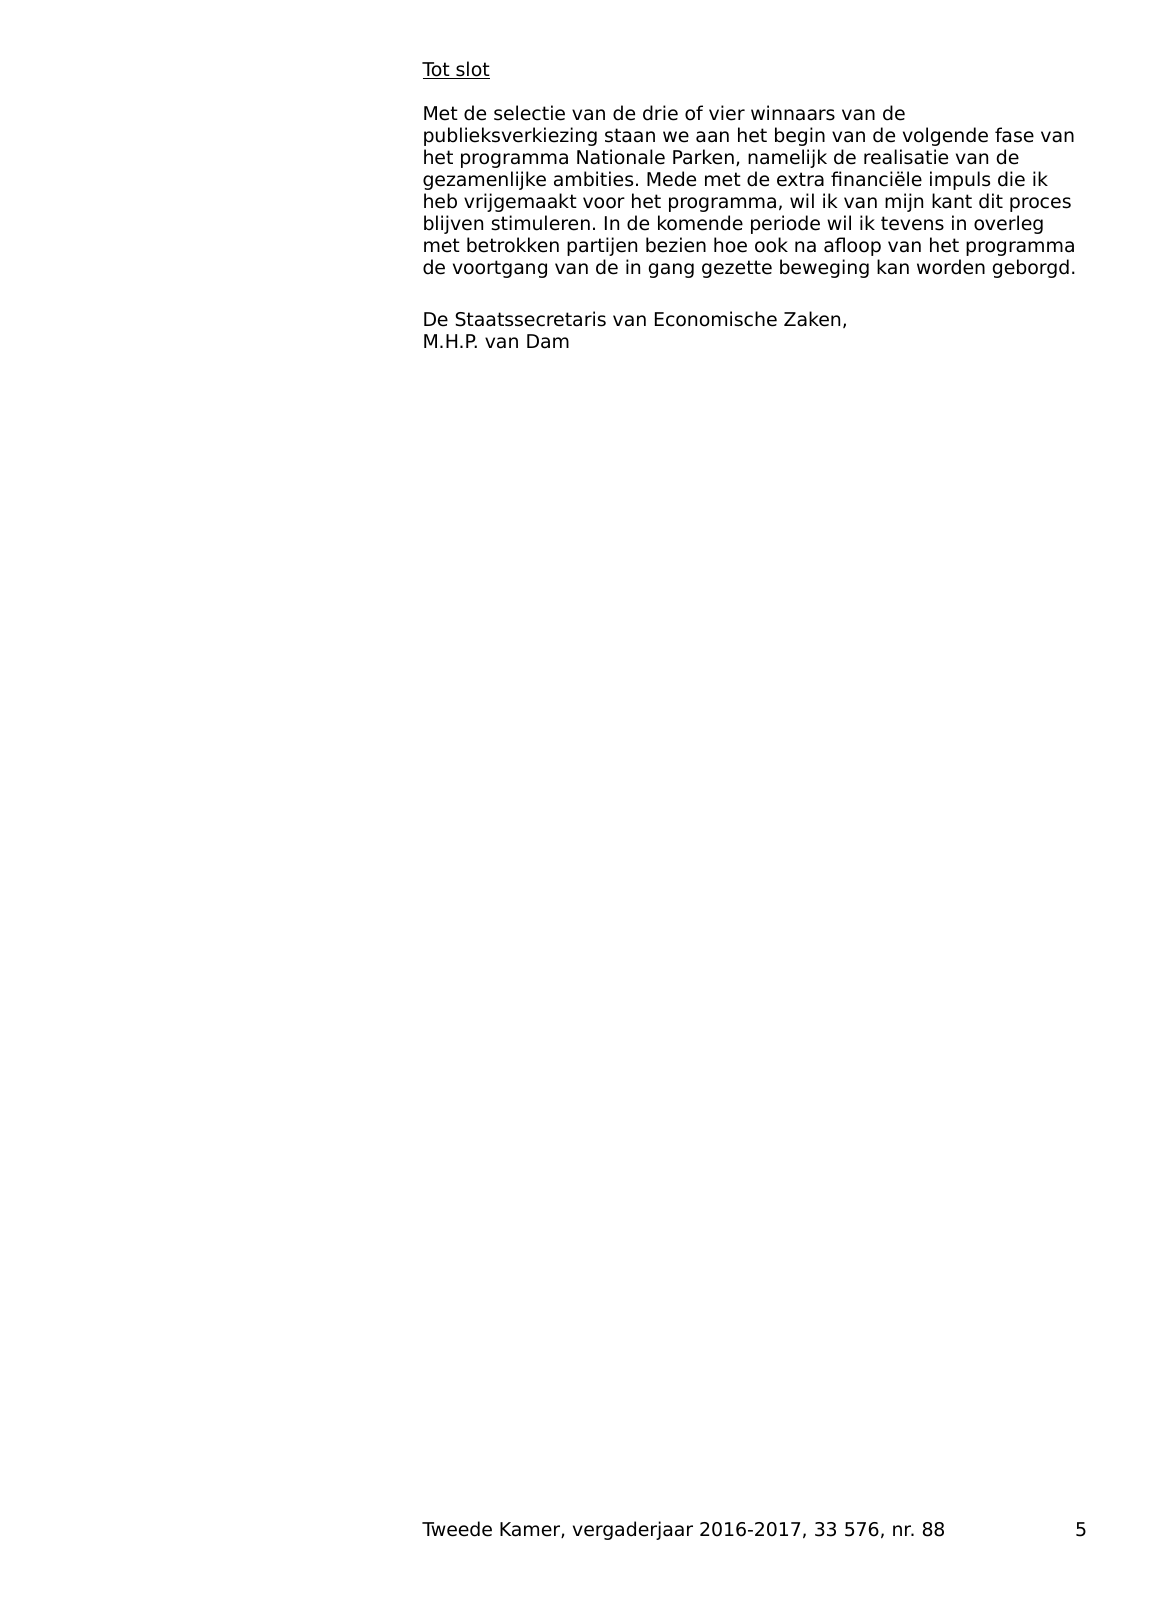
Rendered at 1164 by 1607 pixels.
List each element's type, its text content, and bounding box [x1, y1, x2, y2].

text Met de selectie van de drie of vier winnaars van de publieksverkiezing staan we aan het begin van de volgende fase van het programma Nationale Parken, namelijk de realisatie van de gezamenlijke ambities. Mede met de extra financiële impuls die ik heb vrijgemaakt voor het programma, wil ik van mijn kant dit proces blijven stimuleren. In de komende periode wil ik tevens in overleg met betrokken partijen bezien hoe ook na afloop van het programma de voortgang van de in gang gezette beweging kan worden geborgd. [422, 103, 1087, 279]
text De Staatssecretaris van Economische Zaken, M.H.P. van Dam [422, 309, 1087, 353]
subtitle Tot slot [422, 59, 1087, 81]
